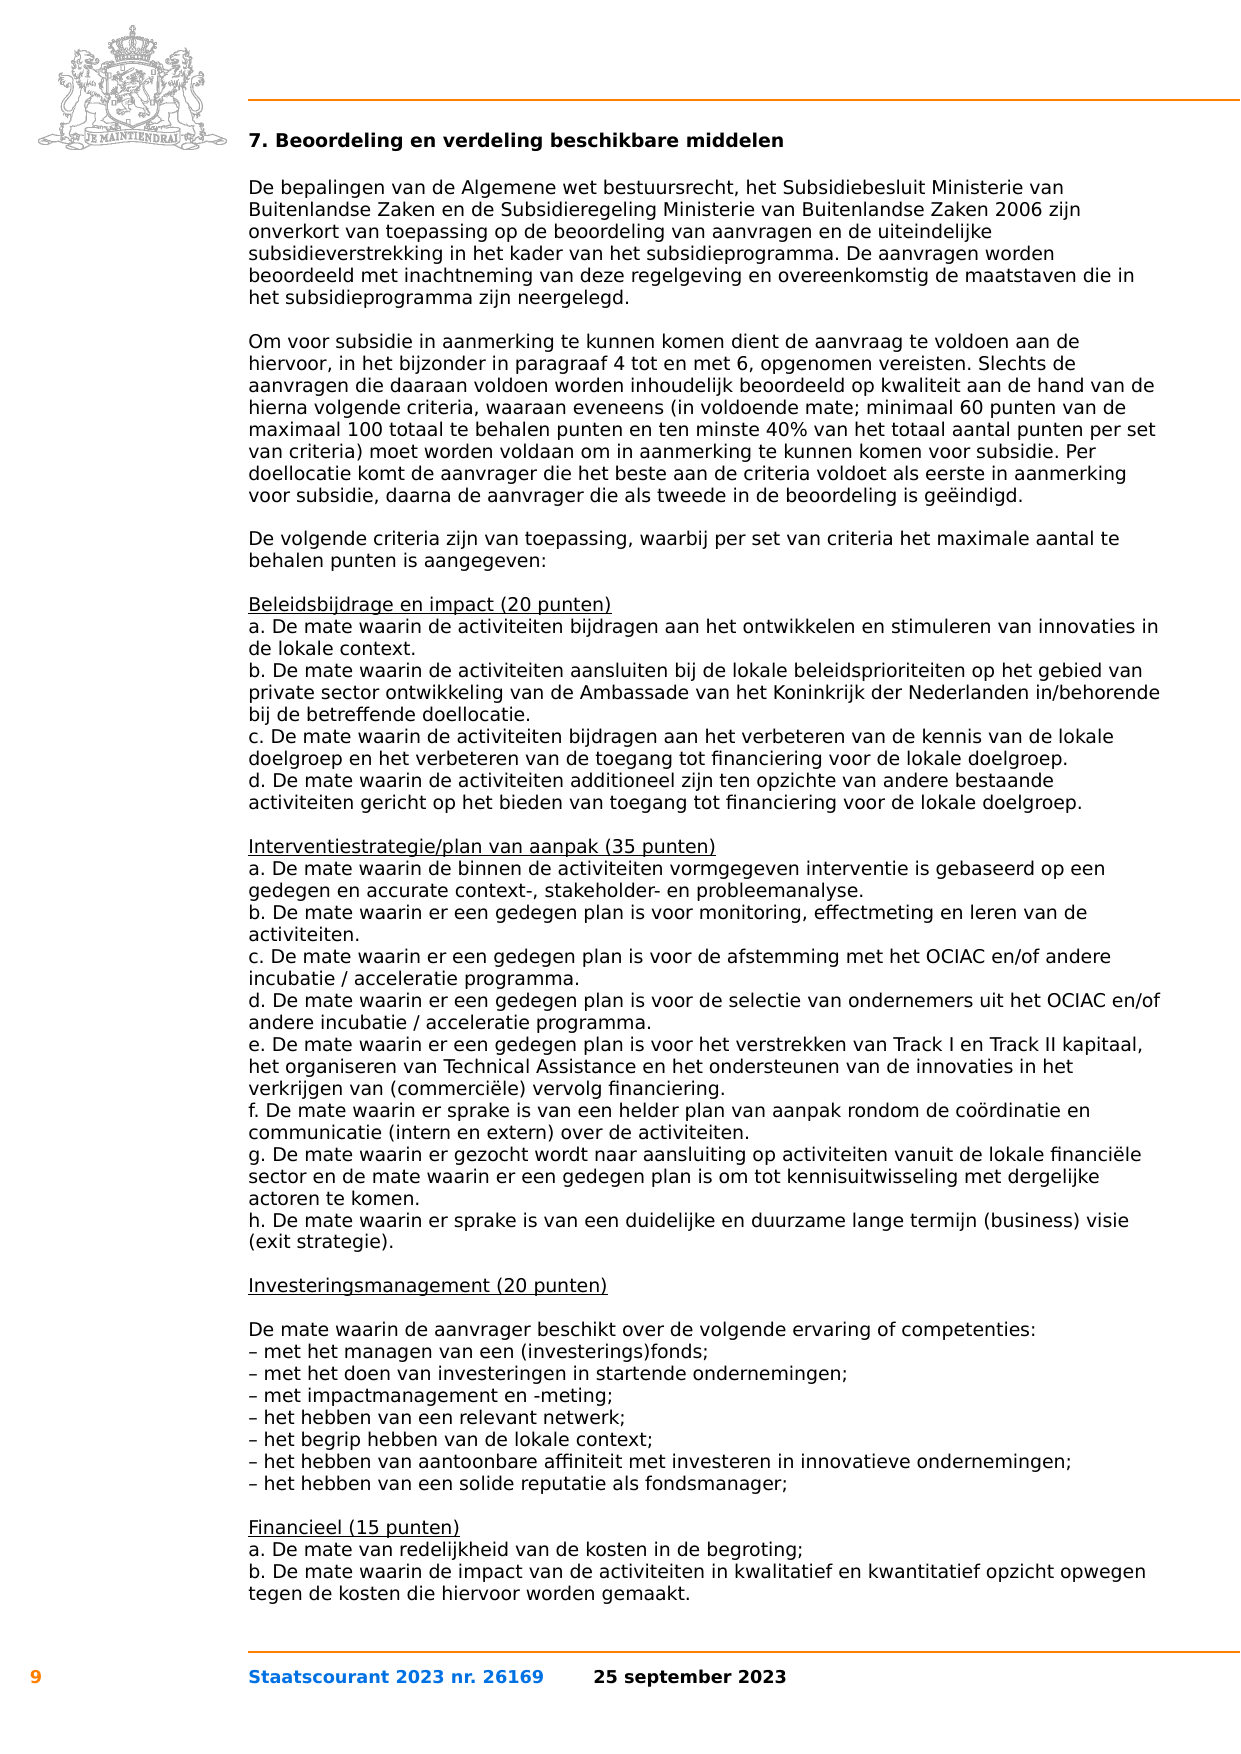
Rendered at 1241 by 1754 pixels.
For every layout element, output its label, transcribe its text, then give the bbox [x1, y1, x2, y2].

text – het hebben van een solide reputatie als fondsmanager; [248, 1473, 1163, 1495]
text d. De mate waarin er een gedegen plan is voor de selectie van ondernemers uit het OCIAC en/of andere incubatie / acceleratie programma. [248, 990, 1163, 1034]
text – het hebben van aantoonbare affiniteit met investeren in innovatieve ondernemingen; [248, 1451, 1163, 1473]
text De volgende criteria zijn van toepassing, waarbij per set van criteria het maximale aantal te behalen punten is aangegeven: [248, 528, 1163, 572]
text – het begrip hebben van de lokale context; [248, 1429, 1163, 1451]
text b. De mate waarin de activiteiten aansluiten bij de lokale beleidsprioriteiten op het gebied van private sector ontwikkeling van de Ambassade van het Koninkrijk der Nederlanden in/behorende bij de betreffende doellocatie. [248, 660, 1163, 726]
text – met het managen van een (investerings)fonds; [248, 1341, 1163, 1363]
text e. De mate waarin er een gedegen plan is voor het verstrekken van Track I en Track II kapitaal, het organiseren van Technical Assistance en het ondersteunen van de innovaties in het verkrijgen van (commerciële) vervolg financiering. [248, 1034, 1163, 1099]
text De bepalingen van de Algemene wet bestuursrecht, het Subsidiebesluit Ministerie van Buitenlandse Zaken en de Subsidieregeling Ministerie van Buitenlandse Zaken 2006 zijn onverkort van toepassing op de beoordeling van aanvragen en de uiteindelijke subsidieverstrekking in het kader van het subsidieprogramma. De aanvragen worden beoordeeld met inachtneming van deze regelgeving en overeenkomstig de maatstaven die in het subsidieprogramma zijn neergelegd. [248, 177, 1163, 309]
text c. De mate waarin de activiteiten bijdragen aan het verbeteren van de kennis van de lokale doelgroep en het verbeteren van de toegang tot financiering voor de lokale doelgroep. [248, 726, 1163, 770]
text b. De mate waarin er een gedegen plan is voor monitoring, effectmeting en leren van de activiteiten. [248, 902, 1163, 946]
text a. De mate waarin de activiteiten bijdragen aan het ontwikkelen en stimuleren van innovaties in de lokale context. [248, 616, 1163, 660]
text – het hebben van een relevant netwerk; [248, 1407, 1163, 1429]
text g. De mate waarin er gezocht wordt naar aansluiting op activiteiten vanuit de lokale financiële sector en de mate waarin er een gedegen plan is om tot kennisuitwisseling met dergelijke actoren te komen. [248, 1143, 1163, 1209]
subtitle 7. Beoordeling en verdeling beschikbare middelen [248, 130, 1163, 152]
text f. De mate waarin er sprake is van een helder plan van aanpak rondom de coördinatie en communicatie (intern en extern) over de activiteiten. [248, 1099, 1163, 1143]
text Om voor subsidie in aanmerking te kunnen komen dient de aanvraag te voldoen aan de hiervoor, in het bijzonder in paragraaf 4 tot en met 6, opgenomen vereisten. Slechts de aanvragen die daaraan voldoen worden inhoudelijk beoordeeld op kwaliteit aan de hand van de hierna volgende criteria, waaraan eveneens (in voldoende mate; minimaal 60 punten van de maximaal 100 totaal te behalen punten en ten minste 40% van het totaal aantal punten per set van criteria) moet worden voldaan om in aanmerking te kunnen komen voor subsidie. Per doellocatie komt de aanvrager die het beste aan de criteria voldoet als eerste in aanmerking voor subsidie, daarna de aanvrager die als tweede in de beoordeling is geëindigd. [248, 331, 1163, 506]
subtitle Financieel (15 punten) [248, 1517, 1163, 1539]
text d. De mate waarin de activiteiten additioneel zijn ten opzichte van andere bestaande activiteiten gericht op het bieden van toegang tot financiering voor de lokale doelgroep. [248, 770, 1163, 814]
text – met impactmanagement en -meting; [248, 1385, 1163, 1407]
subtitle Interventiestrategie/plan van aanpak (35 punten) [248, 836, 1163, 858]
text c. De mate waarin er een gedegen plan is voor de afstemming met het OCIAC en/of andere incubatie / acceleratie programma. [248, 946, 1163, 990]
text b. De mate waarin de impact van de activiteiten in kwalitatief en kwantitatief opzicht opwegen tegen de kosten die hiervoor worden gemaakt. [248, 1561, 1163, 1605]
text a. De mate waarin de binnen de activiteiten vormgegeven interventie is gebaseerd op een gedegen en accurate context-, stakeholder- en probleemanalyse. [248, 858, 1163, 902]
text a. De mate van redelijkheid van de kosten in de begroting; [248, 1539, 1163, 1561]
subtitle Investeringsmanagement (20 punten) [248, 1275, 1163, 1297]
subtitle Beleidsbijdrage en impact (20 punten) [248, 594, 1163, 616]
text De mate waarin de aanvrager beschikt over de volgende ervaring of competenties: [248, 1319, 1163, 1341]
text h. De mate waarin er sprake is van een duidelijke en duurzame lange termijn (business) visie (exit strategie). [248, 1209, 1163, 1253]
picture [38, 25, 227, 150]
text – met het doen van investeringen in startende ondernemingen; [248, 1363, 1163, 1385]
